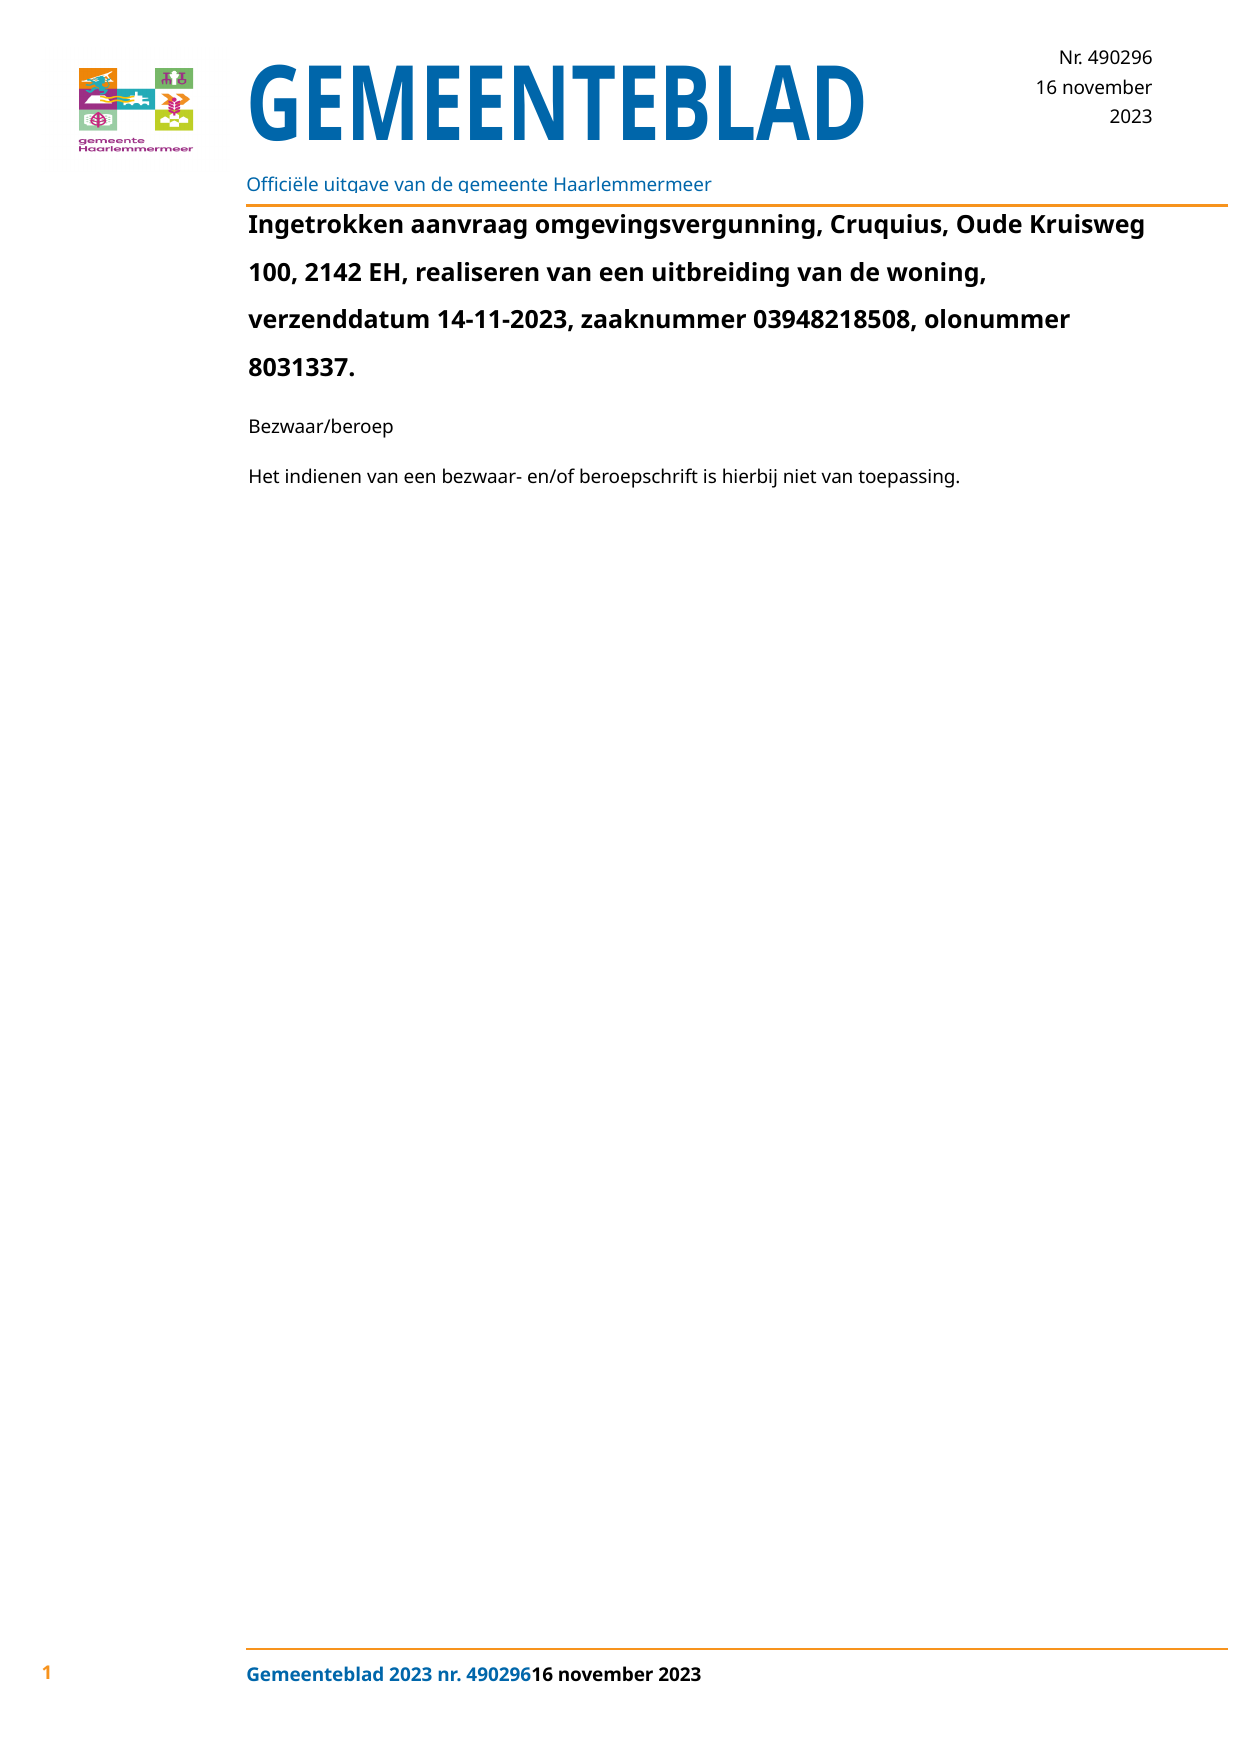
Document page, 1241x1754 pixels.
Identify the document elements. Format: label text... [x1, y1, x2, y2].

text Bezwaar/beroep [248, 413, 1152, 439]
text Ingetrokken aanvraag omgevingsvergunning, Cruquius, Oude Kruisweg 100, 2142 EH, realiseren van een uitbreiding van de woning, verzenddatum 14-11-2023, zaaknummer 03948218508, olonummer 8031337. [248, 207, 1152, 384]
picture [41, 47, 231, 172]
text Het indienen van een bezwaar- en/of beroepschrift is hierbij niet van toepassing. [248, 463, 1152, 489]
